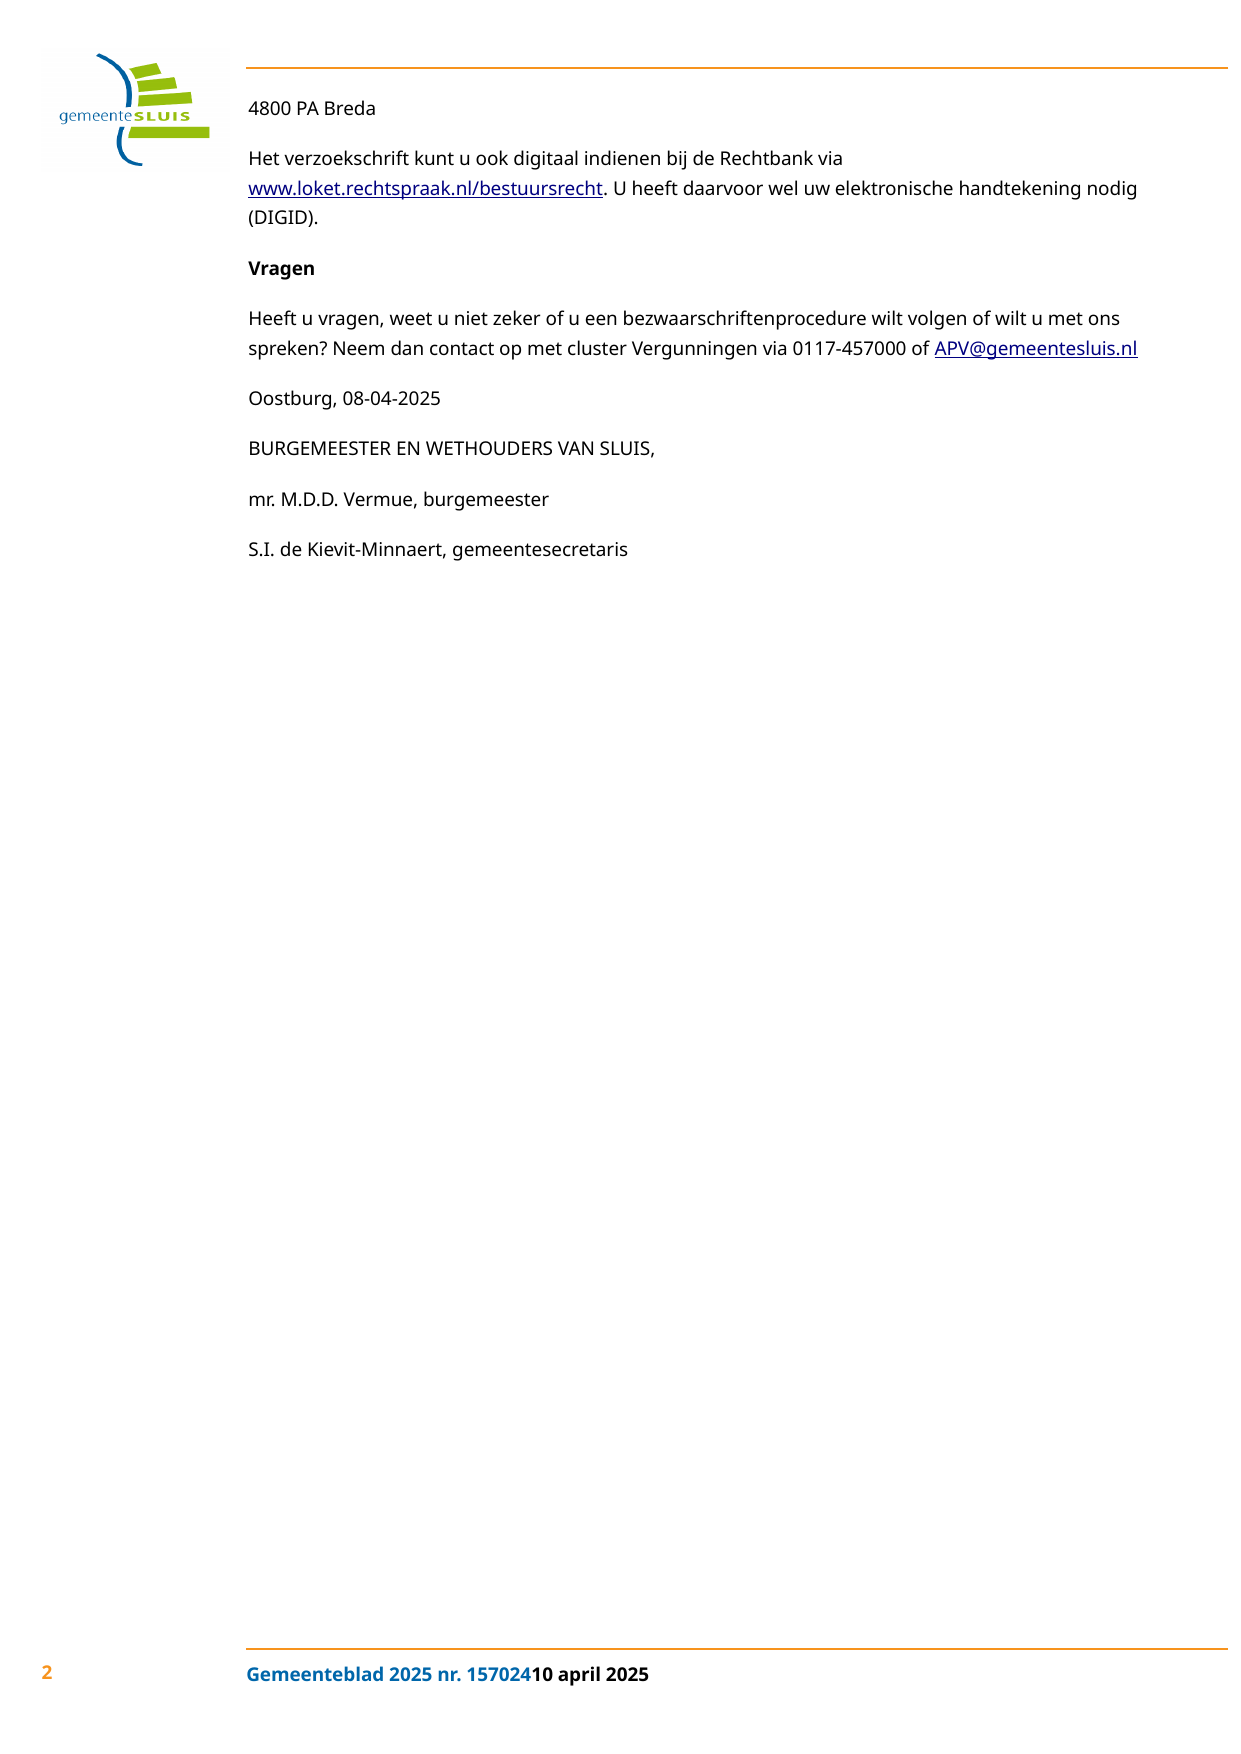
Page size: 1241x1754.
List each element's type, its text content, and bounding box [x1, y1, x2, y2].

picture [41, 47, 231, 172]
text Het verzoekschrift kunt u ook digitaal indienen bij de Rechtbank via www.loket.rechtspraak.nl/bestuursrecht. U heeft daarvoor wel uw elektronische handtekening nodig (DIGID). [248, 145, 1152, 230]
text Vragen [248, 255, 1152, 281]
text Oostburg, 08-04-2025 [248, 385, 1152, 411]
text mr. M.D.D. Vermue, burgemeester [248, 486, 1152, 512]
text 4800 PA Breda [248, 95, 1152, 121]
text Heeft u vragen, weet u niet zeker of u een bezwaarschriftenprocedure wilt volgen of wilt u met ons spreken? Neem dan contact op met cluster Vergunningen via 0117-457000 of APV@gemeentesluis.nl [248, 305, 1152, 361]
text S.I. de Kievit-Minnaert, gemeentesecretaris [248, 536, 1152, 562]
text BURGEMEESTER EN WETHOUDERS VAN SLUIS, [248, 436, 1152, 461]
